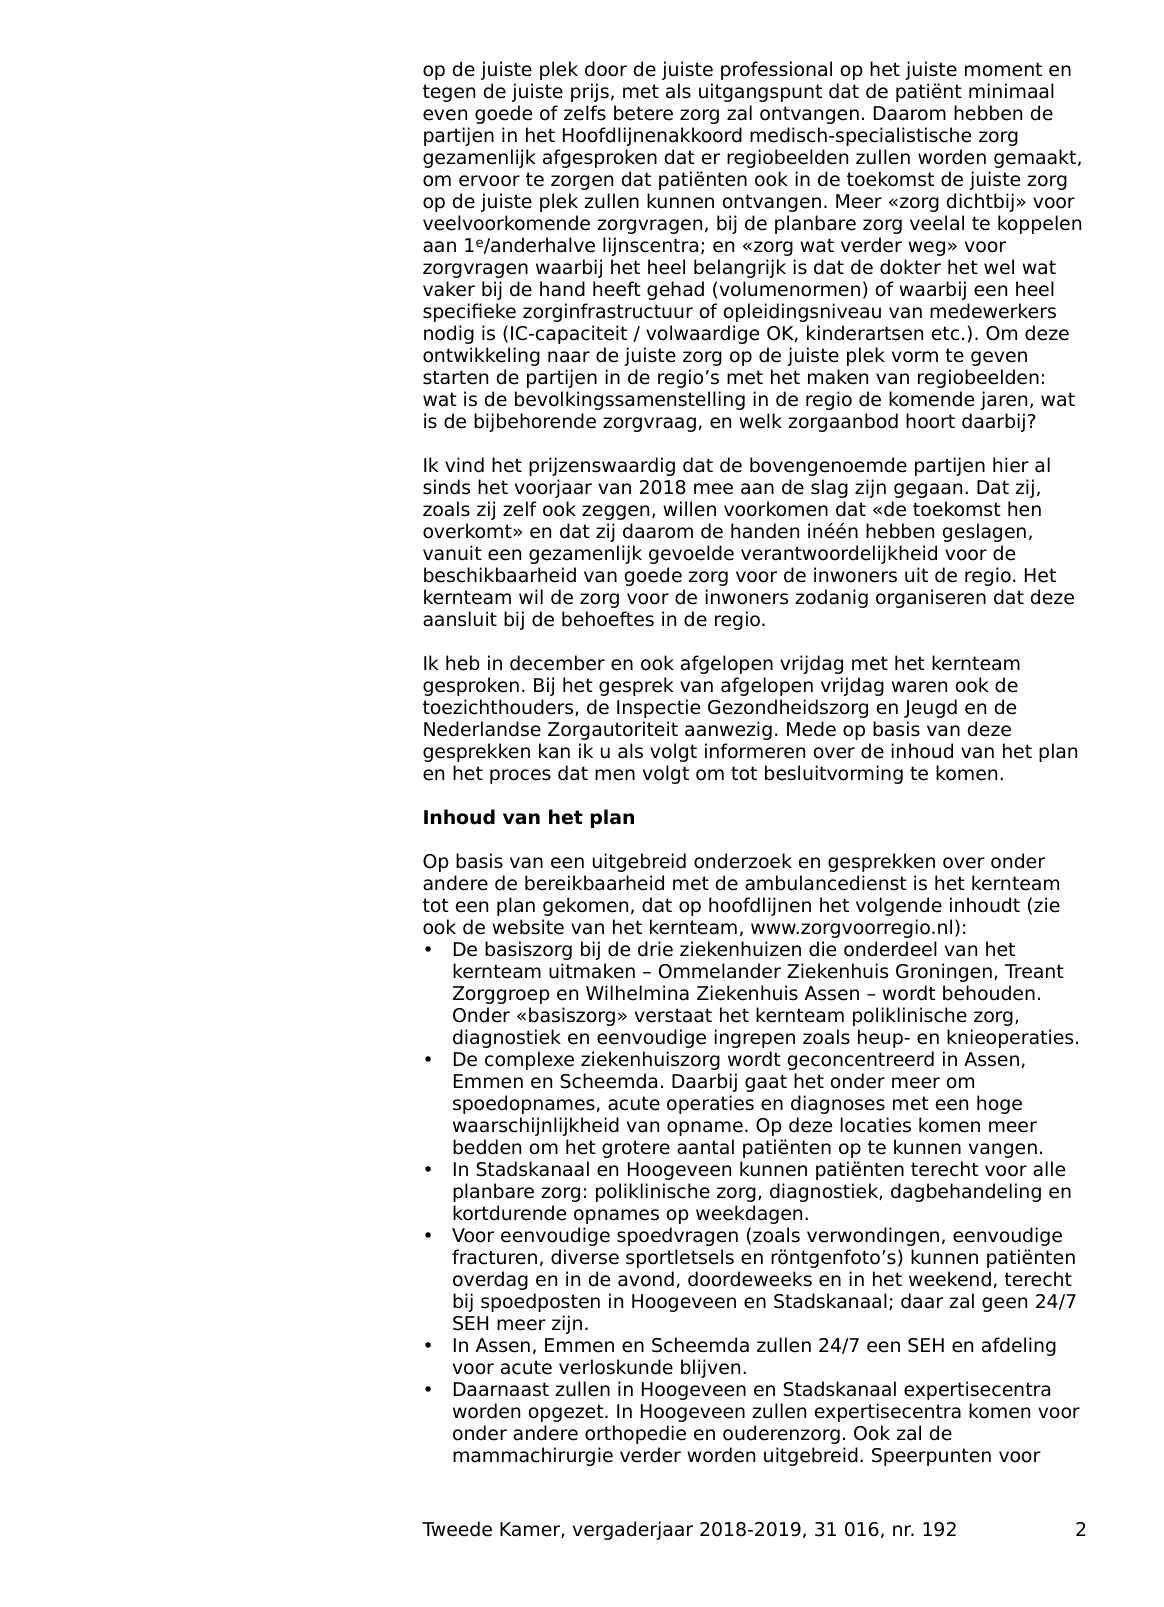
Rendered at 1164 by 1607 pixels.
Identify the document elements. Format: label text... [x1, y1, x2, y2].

text Op basis van een uitgebreid onderzoek en gesprekken over onder andere de bereikbaarheid met de ambulancedienst is het kernteam tot een plan gekomen, dat op hoofdlijnen het volgende inhoudt (zie ook de website van het kernteam, www.zorgvoorregio.nl): [422, 851, 1087, 939]
text Ik heb in december en ook afgelopen vrijdag met het kernteam gesproken. Bij het gesprek van afgelopen vrijdag waren ook de toezichthouders, de Inspectie Gezondheidszorg en Jeugd en de Nederlandse Zorgautoriteit aanwezig. Mede op basis van deze gesprekken kan ik u als volgt informeren over de inhoud van het plan en het proces dat men volgt om tot besluitvorming te komen. [422, 653, 1087, 785]
text • Daarnaast zullen in Hoogeveen en Stadskanaal expertisecentra worden opgezet. In Hoogeveen zullen expertisecentra komen voor onder andere orthopedie en ouderenzorg. Ook zal de mammachirurgie verder worden uitgebreid. Speerpunten voor [422, 1379, 1087, 1467]
subtitle Inhoud van het plan [422, 807, 1087, 829]
text • In Stadskanaal en Hoogeveen kunnen patiënten terecht voor alle planbare zorg: poliklinische zorg, diagnostiek, dagbehandeling en kortdurende opnames op weekdagen. [422, 1159, 1087, 1225]
text op de juiste plek door de juiste professional op het juiste moment en tegen de juiste prijs, met als uitgangspunt dat de patiënt minimaal even goede of zelfs betere zorg zal ontvangen. Daarom hebben de partijen in het Hoofdlijnenakkoord medisch-specialistische zorg gezamenlijk afgesproken dat er regiobeelden zullen worden gemaakt, om ervoor te zorgen dat patiënten ook in de toekomst de juiste zorg op de juiste plek zullen kunnen ontvangen. Meer «zorg dichtbij» voor veelvoorkomende zorgvragen, bij de planbare zorg veelal te koppelen aan 1e/anderhalve lijnscentra; en «zorg wat verder weg» voor zorgvragen waarbij het heel belangrijk is dat de dokter het wel wat vaker bij de hand heeft gehad (volumenormen) of waarbij een heel specifieke zorginfrastructuur of opleidingsniveau van medewerkers nodig is (IC-capaciteit / volwaardige OK, kinderartsen etc.). Om deze ontwikkeling naar de juiste zorg op de juiste plek vorm te geven starten de partijen in de regio’s met het maken van regiobeelden: wat is de bevolkingssamenstelling in de regio de komende jaren, wat is de bijbehorende zorgvraag, en welk zorgaanbod hoort daarbij? [422, 59, 1087, 433]
text • De complexe ziekenhuiszorg wordt geconcentreerd in Assen, Emmen en Scheemda. Daarbij gaat het onder meer om spoedopnames, acute operaties en diagnoses met een hoge waarschijnlijkheid van opname. Op deze locaties komen meer bedden om het grotere aantal patiënten op te kunnen vangen. [422, 1049, 1087, 1159]
text • In Assen, Emmen en Scheemda zullen 24/7 een SEH en afdeling voor acute verloskunde blijven. [422, 1335, 1087, 1379]
text Ik vind het prijzenswaardig dat de bovengenoemde partijen hier al sinds het voorjaar van 2018 mee aan de slag zijn gegaan. Dat zij, zoals zij zelf ook zeggen, willen voorkomen dat «de toekomst hen overkomt» en dat zij daarom de handen inéén hebben geslagen, vanuit een gezamenlijk gevoelde verantwoordelijkheid voor de beschikbaarheid van goede zorg voor de inwoners uit de regio. Het kernteam wil de zorg voor de inwoners zodanig organiseren dat deze aansluit bij de behoeftes in de regio. [422, 455, 1087, 631]
text • De basiszorg bij de drie ziekenhuizen die onderdeel van het kernteam uitmaken – Ommelander Ziekenhuis Groningen, Treant Zorggroep en Wilhelmina Ziekenhuis Assen – wordt behouden. Onder «basiszorg» verstaat het kernteam poliklinische zorg, diagnostiek en eenvoudige ingrepen zoals heup- en knieoperaties. [422, 939, 1087, 1049]
text • Voor eenvoudige spoedvragen (zoals verwondingen, eenvoudige fracturen, diverse sportletsels en röntgenfoto’s) kunnen patiënten overdag en in de avond, doordeweeks en in het weekend, terecht bij spoedposten in Hoogeveen en Stadskanaal; daar zal geen 24/7 SEH meer zijn. [422, 1225, 1087, 1335]
